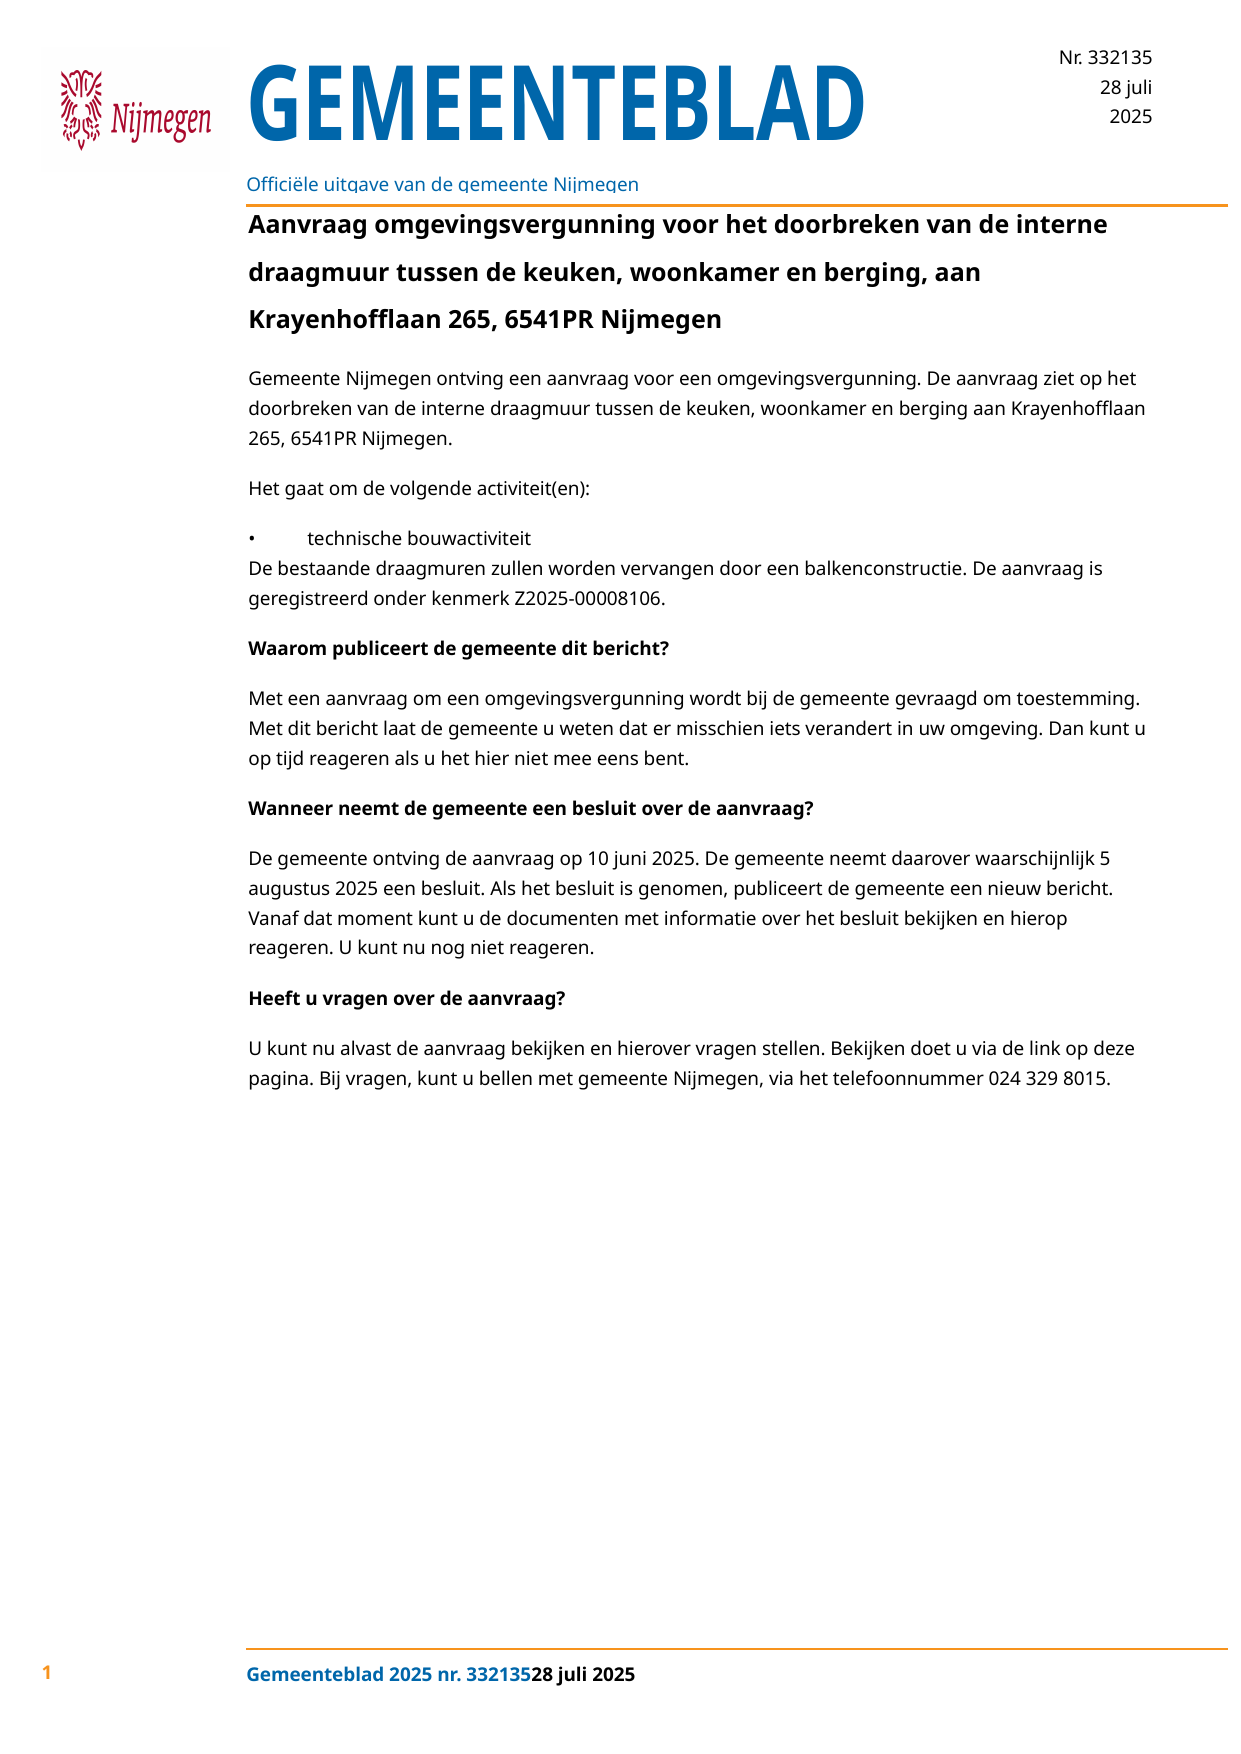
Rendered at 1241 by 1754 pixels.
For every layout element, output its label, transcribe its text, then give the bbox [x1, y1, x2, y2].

text Het gaat om de volgende activiteit(en): [248, 475, 1152, 501]
text Aanvraag omgevingsvergunning voor het doorbreken van de interne draagmuur tussen de keuken, woonkamer en berging, aan Krayenhofflaan 265, 6541PR Nijmegen [248, 207, 1152, 336]
text Heeft u vragen over de aanvraag? [248, 985, 1152, 1010]
text Waarom publiceert de gemeente dit bericht? [248, 635, 1152, 661]
text Wanneer neemt de gemeente een besluit over de aanvraag? [248, 795, 1152, 821]
text Met een aanvraag om een omgevingsvergunning wordt bij de gemeente gevraagd om toestemming. Met dit bericht laat de gemeente u weten dat er misschien iets verandert in uw omgeving. Dan kunt u op tijd reageren als u het hier niet mee eens bent. [248, 686, 1152, 770]
text De bestaande draagmuren zullen worden vervangen door een balkenconstructie. De aanvraag is geregistreerd onder kenmerk Z2025-00008106. [248, 555, 1152, 610]
picture [41, 47, 231, 172]
text De gemeente ontving de aanvraag op 10 juni 2025. De gemeente neemt daarover waarschijnlijk 5 augustus 2025 een besluit. Als het besluit is genomen, publiceert de gemeente een nieuw bericht. Vanaf dat moment kunt u de documenten met informatie over het besluit bekijken en hierop reageren. U kunt nu nog niet reageren. [248, 846, 1152, 960]
text U kunt nu alvast de aanvraag bekijken en hierover vragen stellen. Bekijken doet u via de link op deze pagina. Bij vragen, kunt u bellen met gemeente Nijmegen, via het telefoonnummer 024 329 8015. [248, 1035, 1152, 1090]
list technische bouwactiviteit [248, 526, 1152, 551]
text Gemeente Nijmegen ontving een aanvraag voor een omgevingsvergunning. De aanvraag ziet op het doorbreken van de interne draagmuur tussen de keuken, woonkamer en berging aan Krayenhofflaan 265, 6541PR Nijmegen. [248, 366, 1152, 450]
